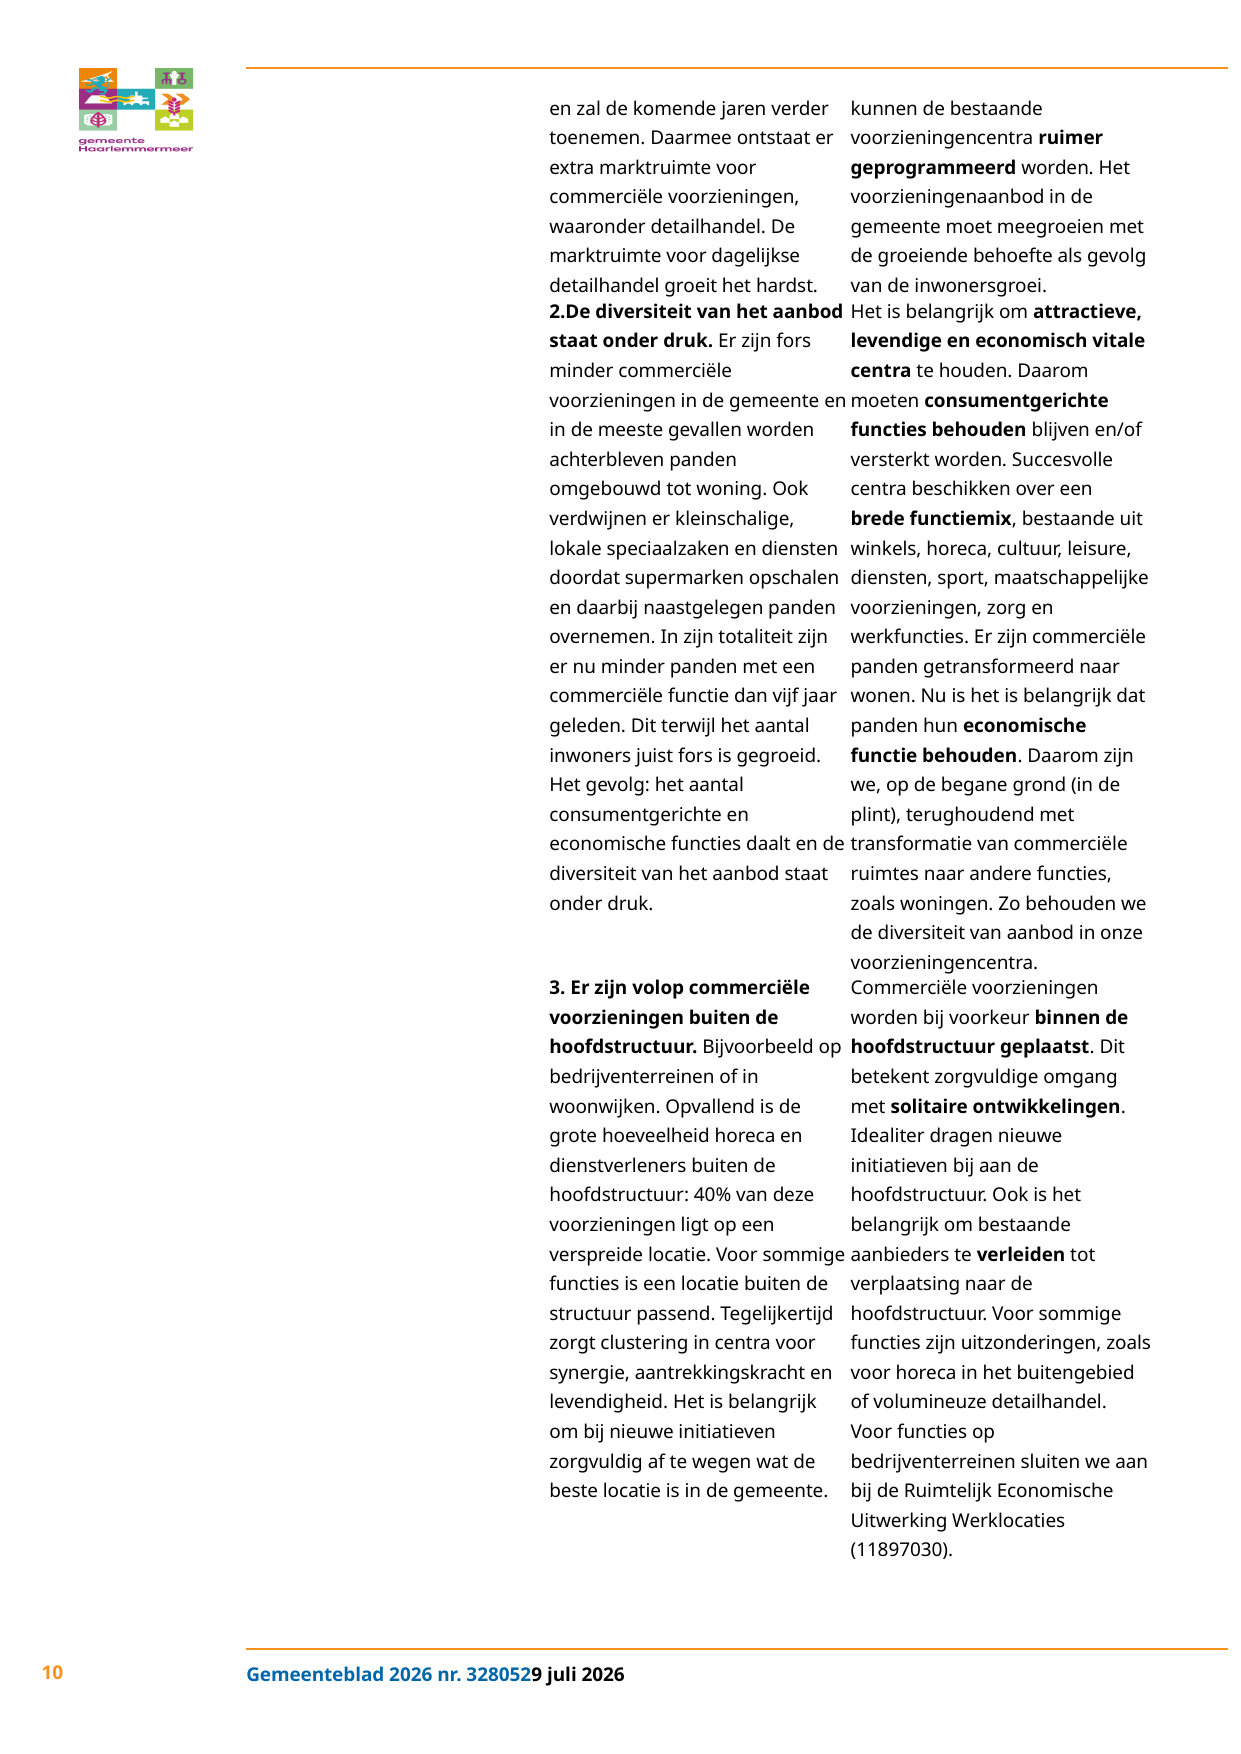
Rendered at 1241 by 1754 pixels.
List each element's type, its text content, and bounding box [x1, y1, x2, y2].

table_cell Commerciële voorzieningen worden bij voorkeur binnen de hoofdstructuur geplaatst. Dit betekent zorgvuldige omgang met solitaire ontwikkelingen. Idealiter dragen nieuwe initiatieven bij aan de hoofdstructuur. Ook is het belangrijk om bestaande aanbieders te verleiden tot verplaatsing naar de hoofdstructuur. Voor sommige functies zijn uitzonderingen, zoals voor horeca in het buitengebied of volumineuze detailhandel. Voor functies op bedrijventerreinen sluiten we aan bij de Ruimtelijk Economische Uitwerking Werklocaties (11897030). [850, 975, 1152, 1562]
table_cell en zal de komende jaren verder toenemen. Daarmee ontstaat er extra marktruimte voor commerciële voorzieningen, waaronder detailhandel. De marktruimte voor dagelijkse detailhandel groeit het hardst. [549, 95, 850, 298]
picture [41, 47, 231, 172]
table_cell Het is belangrijk om attractieve, levendige en economisch vitale centra te houden. Daarom moeten consumentgerichte functies behouden blijven en/of versterkt worden. Succesvolle centra beschikken over een brede functiemix, bestaande uit winkels, horeca, cultuur, leisure, diensten, sport, maatschappelijke voorzieningen, zorg en werkfuncties. Er zijn commerciële panden getransformeerd naar wonen. Nu is het is belangrijk dat panden hun economische functie behouden. Daarom zijn we, op de begane grond (in de plint), terughoudend met transformatie van commerciële ruimtes naar andere functies, zoals woningen. Zo behouden we de diversiteit van aanbod in onze voorzieningencentra. [850, 298, 1152, 974]
table_cell 2.De diversiteit van het aanbod staat onder druk. Er zijn fors minder commerciële voorzieningen in de gemeente en in de meeste gevallen worden achterbleven panden omgebouwd tot woning. Ook verdwijnen er kleinschalige, lokale speciaalzaken en diensten doordat supermarken opschalen en daarbij naastgelegen panden overnemen. In zijn totaliteit zijn er nu minder panden met een commerciële functie dan vijf jaar geleden. Dit terwijl het aantal inwoners juist fors is gegroeid. Het gevolg: het aantal consumentgerichte en economische functies daalt en de diversiteit van het aanbod staat onder druk. [549, 298, 850, 974]
table_cell kunnen de bestaande voorzieningencentra ruimer geprogrammeerd worden. Het voorzieningenaanbod in de gemeente moet meegroeien met de groeiende behoefte als gevolg van de inwonersgroei. [850, 95, 1152, 298]
table_cell [248, 95, 549, 1562]
table_cell 3. Er zijn volop commerciële voorzieningen buiten de hoofdstructuur. Bijvoorbeeld op bedrijventerreinen of in woonwijken. Opvallend is de grote hoeveelheid horeca en dienstverleners buiten de hoofdstructuur: 40% van deze voorzieningen ligt op een verspreide locatie. Voor sommige functies is een locatie buiten de structuur passend. Tegelijkertijd zorgt clustering in centra voor synergie, aantrekkingskracht en levendigheid. Het is belangrijk om bij nieuwe initiatieven zorgvuldig af te wegen wat de beste locatie is in de gemeente. [549, 975, 850, 1562]
